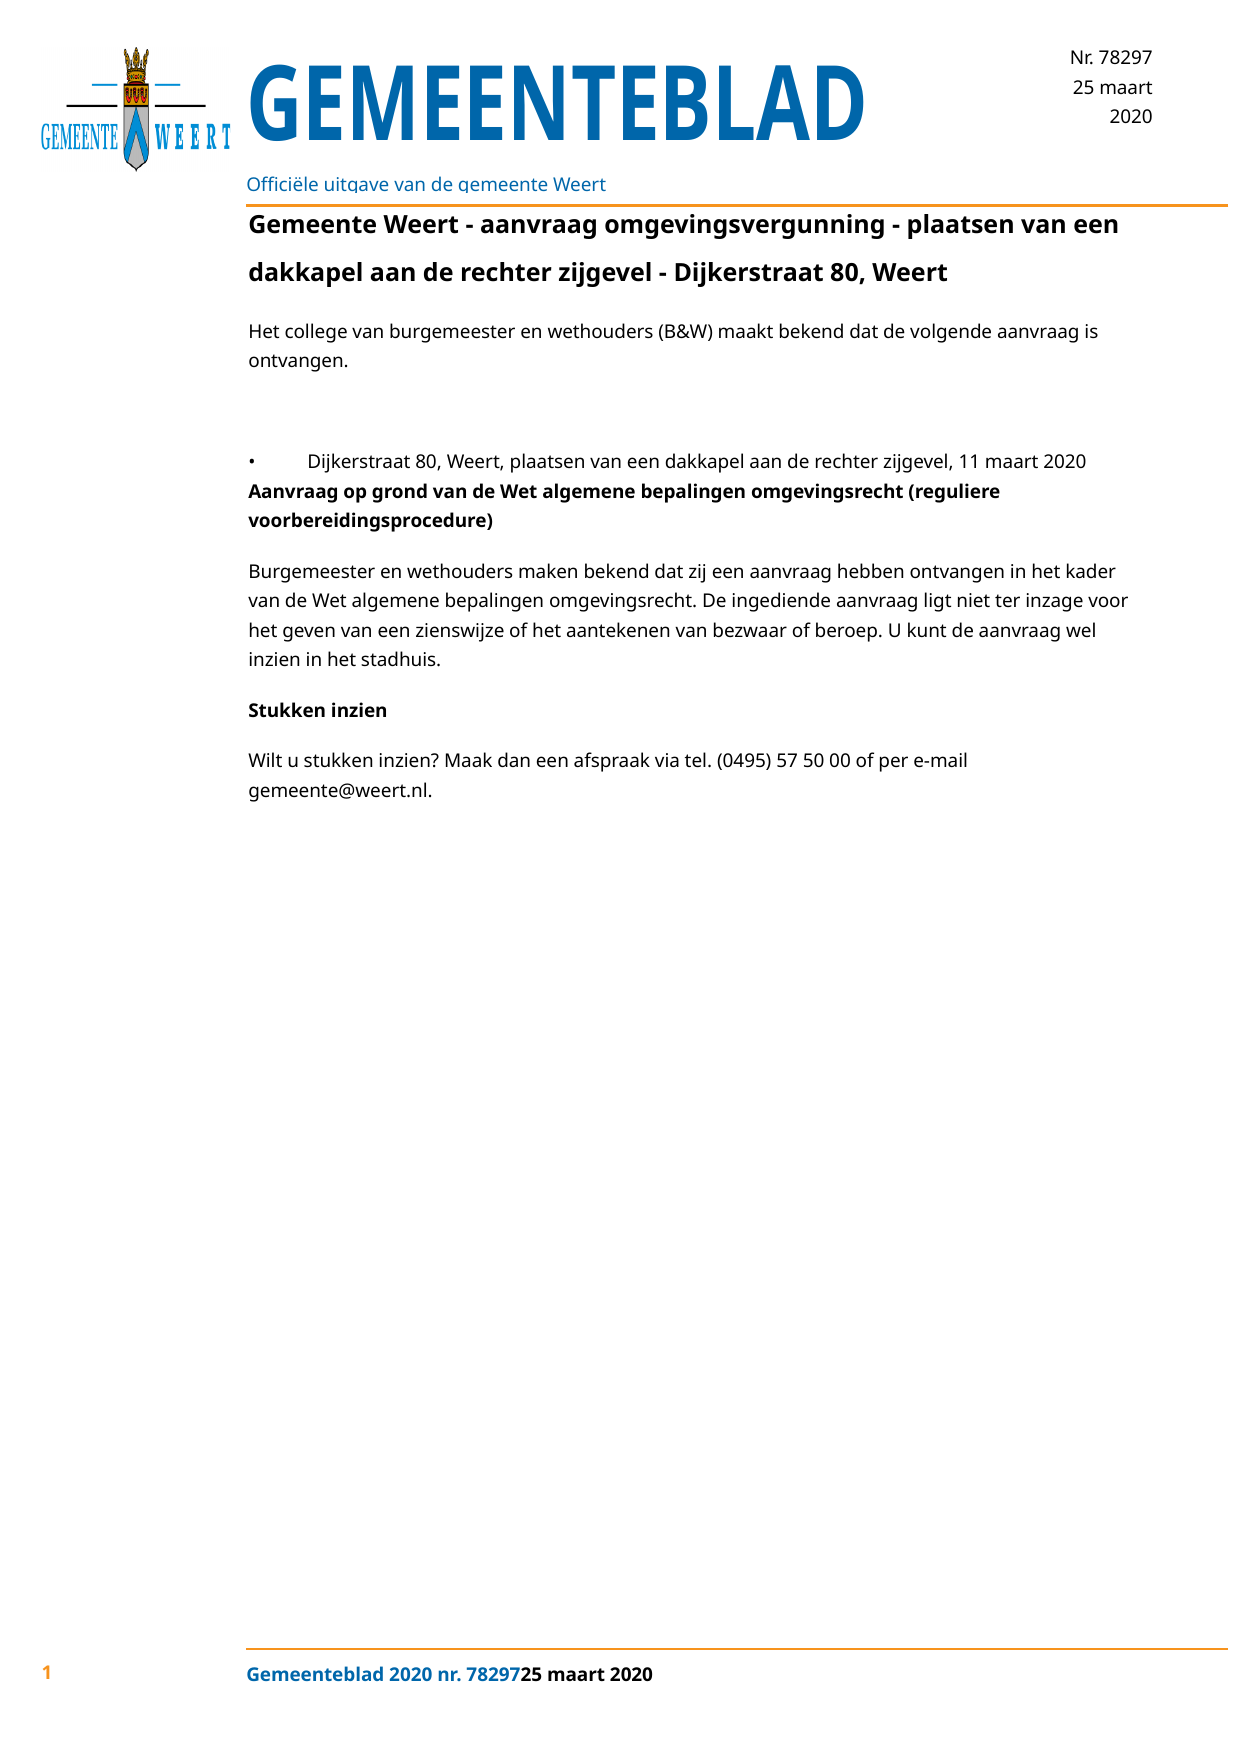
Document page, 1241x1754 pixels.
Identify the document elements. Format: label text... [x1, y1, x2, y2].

picture [41, 47, 231, 172]
list Dijkerstraat 80, Weert, plaatsen van een dakkapel aan de rechter zijgevel, 11 maart 2020 [248, 448, 1152, 474]
text Het college van burgemeester en wethouders (B&W) maakt bekend dat de volgende aanvraag is ontvangen. [248, 318, 1152, 373]
text Burgemeester en wethouders maken bekend dat zij een aanvraag hebben ontvangen in het kader van de Wet algemene bepalingen omgevingsrecht. De ingediende aanvraag ligt niet ter inzage voor het geven van een zienswijze of het aantekenen van bezwaar of beroep. U kunt de aanvraag wel inzien in het stadhuis. [248, 558, 1152, 672]
text Aanvraag op grond van de Wet algemene bepalingen omgevingsrecht (reguliere voorbereidingsprocedure) [248, 478, 1152, 533]
text Wilt u stukken inzien? Maak dan een afspraak via tel. (0495) 57 50 00 of per e-mail gemeente@weert.nl. [248, 747, 1152, 803]
text Stukken inzien [248, 697, 1152, 723]
text Gemeente Weert - aanvraag omgevingsvergunning - plaatsen van een dakkapel aan de rechter zijgevel - Dijkerstraat 80, Weert [248, 207, 1152, 288]
